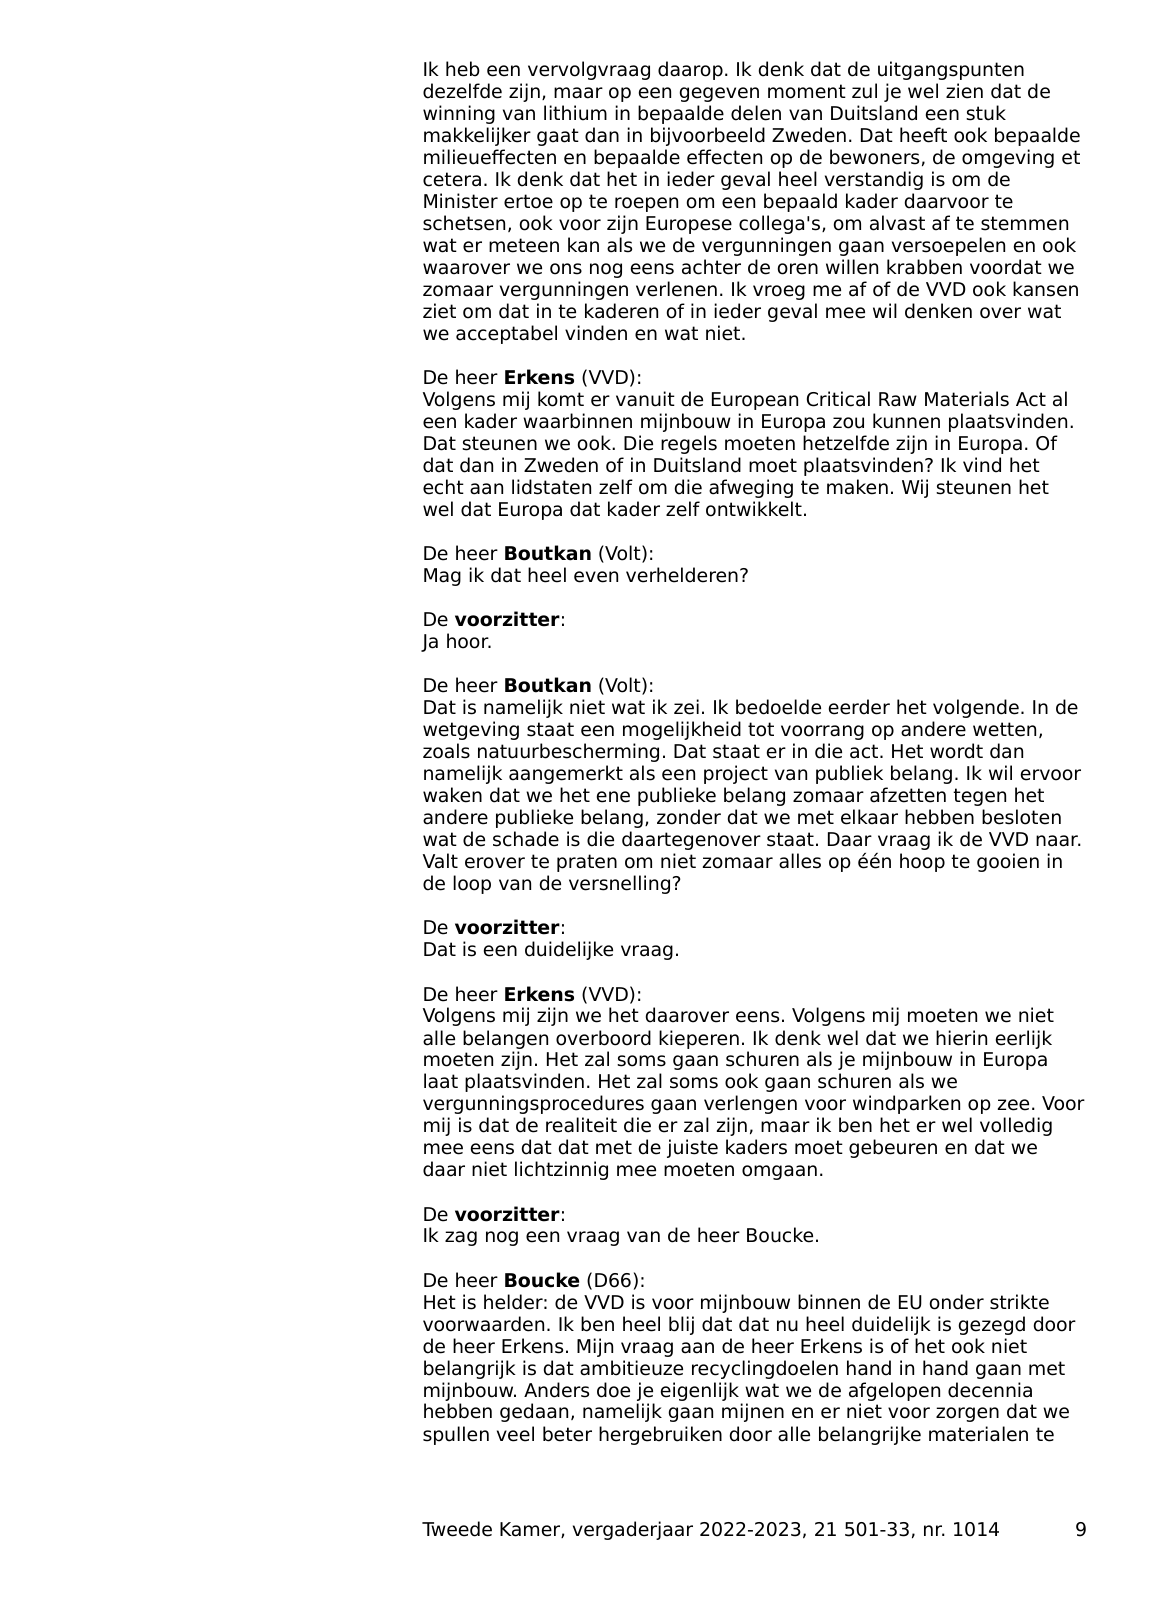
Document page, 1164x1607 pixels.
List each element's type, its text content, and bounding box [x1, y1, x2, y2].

text Dat is een duidelijke vraag. [422, 939, 1087, 961]
text De heer Boutkan (Volt): [422, 675, 1087, 697]
text Volgens mij komt er vanuit de European Critical Raw Materials Act al een kader waarbinnen mijnbouw in Europa zou kunnen plaatsvinden. Dat steunen we ook. Die regels moeten hetzelfde zijn in Europa. Of dat dan in Zweden of in Duitsland moet plaatsvinden? Ik vind het echt aan lidstaten zelf om die afweging te maken. Wij steunen het wel dat Europa dat kader zelf ontwikkelt. [422, 389, 1087, 521]
text Volgens mij zijn we het daarover eens. Volgens mij moeten we niet alle belangen overboord kieperen. Ik denk wel dat we hierin eerlijk moeten zijn. Het zal soms gaan schuren als je mijnbouw in Europa laat plaatsvinden. Het zal soms ook gaan schuren als we vergunningsprocedures gaan verlengen voor windparken op zee. Voor mij is dat de realiteit die er zal zijn, maar ik ben het er wel volledig mee eens dat dat met de juiste kaders moet gebeuren en dat we daar niet lichtzinnig mee moeten omgaan. [422, 1005, 1087, 1181]
text De heer Erkens (VVD): [422, 983, 1087, 1005]
text Mag ik dat heel even verhelderen? [422, 565, 1087, 587]
text De heer Erkens (VVD): [422, 367, 1087, 389]
text Ja hoor. [422, 631, 1087, 653]
text De voorzitter: [422, 609, 1087, 631]
text Het is helder: de VVD is voor mijnbouw binnen de EU onder strikte voorwaarden. Ik ben heel blij dat dat nu heel duidelijk is gezegd door de heer Erkens. Mijn vraag aan de heer Erkens is of het ook niet belangrijk is dat ambitieuze recyclingdoelen hand in hand gaan met mijnbouw. Anders doe je eigenlijk wat we de afgelopen decennia hebben gedaan, namelijk gaan mijnen en er niet voor zorgen dat we spullen veel beter hergebruiken door alle belangrijke materialen te [422, 1292, 1087, 1445]
text De heer Boutkan (Volt): [422, 543, 1087, 565]
text De voorzitter: [422, 917, 1087, 939]
text De heer Boucke (D66): [422, 1269, 1087, 1292]
text Ik zag nog een vraag van de heer Boucke. [422, 1225, 1087, 1247]
text De voorzitter: [422, 1203, 1087, 1225]
text Dat is namelijk niet wat ik zei. Ik bedoelde eerder het volgende. In de wetgeving staat een mogelijkheid tot voorrang op andere wetten, zoals natuurbescherming. Dat staat er in die act. Het wordt dan namelijk aangemerkt als een project van publiek belang. Ik wil ervoor waken dat we het ene publieke belang zomaar afzetten tegen het andere publieke belang, zonder dat we met elkaar hebben besloten wat de schade is die daartegenover staat. Daar vraag ik de VVD naar. Valt erover te praten om niet zomaar alles op één hoop te gooien in de loop van de versnelling? [422, 697, 1087, 895]
text Ik heb een vervolgvraag daarop. Ik denk dat de uitgangspunten dezelfde zijn, maar op een gegeven moment zul je wel zien dat de winning van lithium in bepaalde delen van Duitsland een stuk makkelijker gaat dan in bijvoorbeeld Zweden. Dat heeft ook bepaalde milieueffecten en bepaalde effecten op de bewoners, de omgeving et cetera. Ik denk dat het in ieder geval heel verstandig is om de Minister ertoe op te roepen om een bepaald kader daarvoor te schetsen, ook voor zijn Europese collega's, om alvast af te stemmen wat er meteen kan als we de vergunningen gaan versoepelen en ook waarover we ons nog eens achter de oren willen krabben voordat we zomaar vergunningen verlenen. Ik vroeg me af of de VVD ook kansen ziet om dat in te kaderen of in ieder geval mee wil denken over wat we acceptabel vinden en wat niet. [422, 59, 1087, 345]
